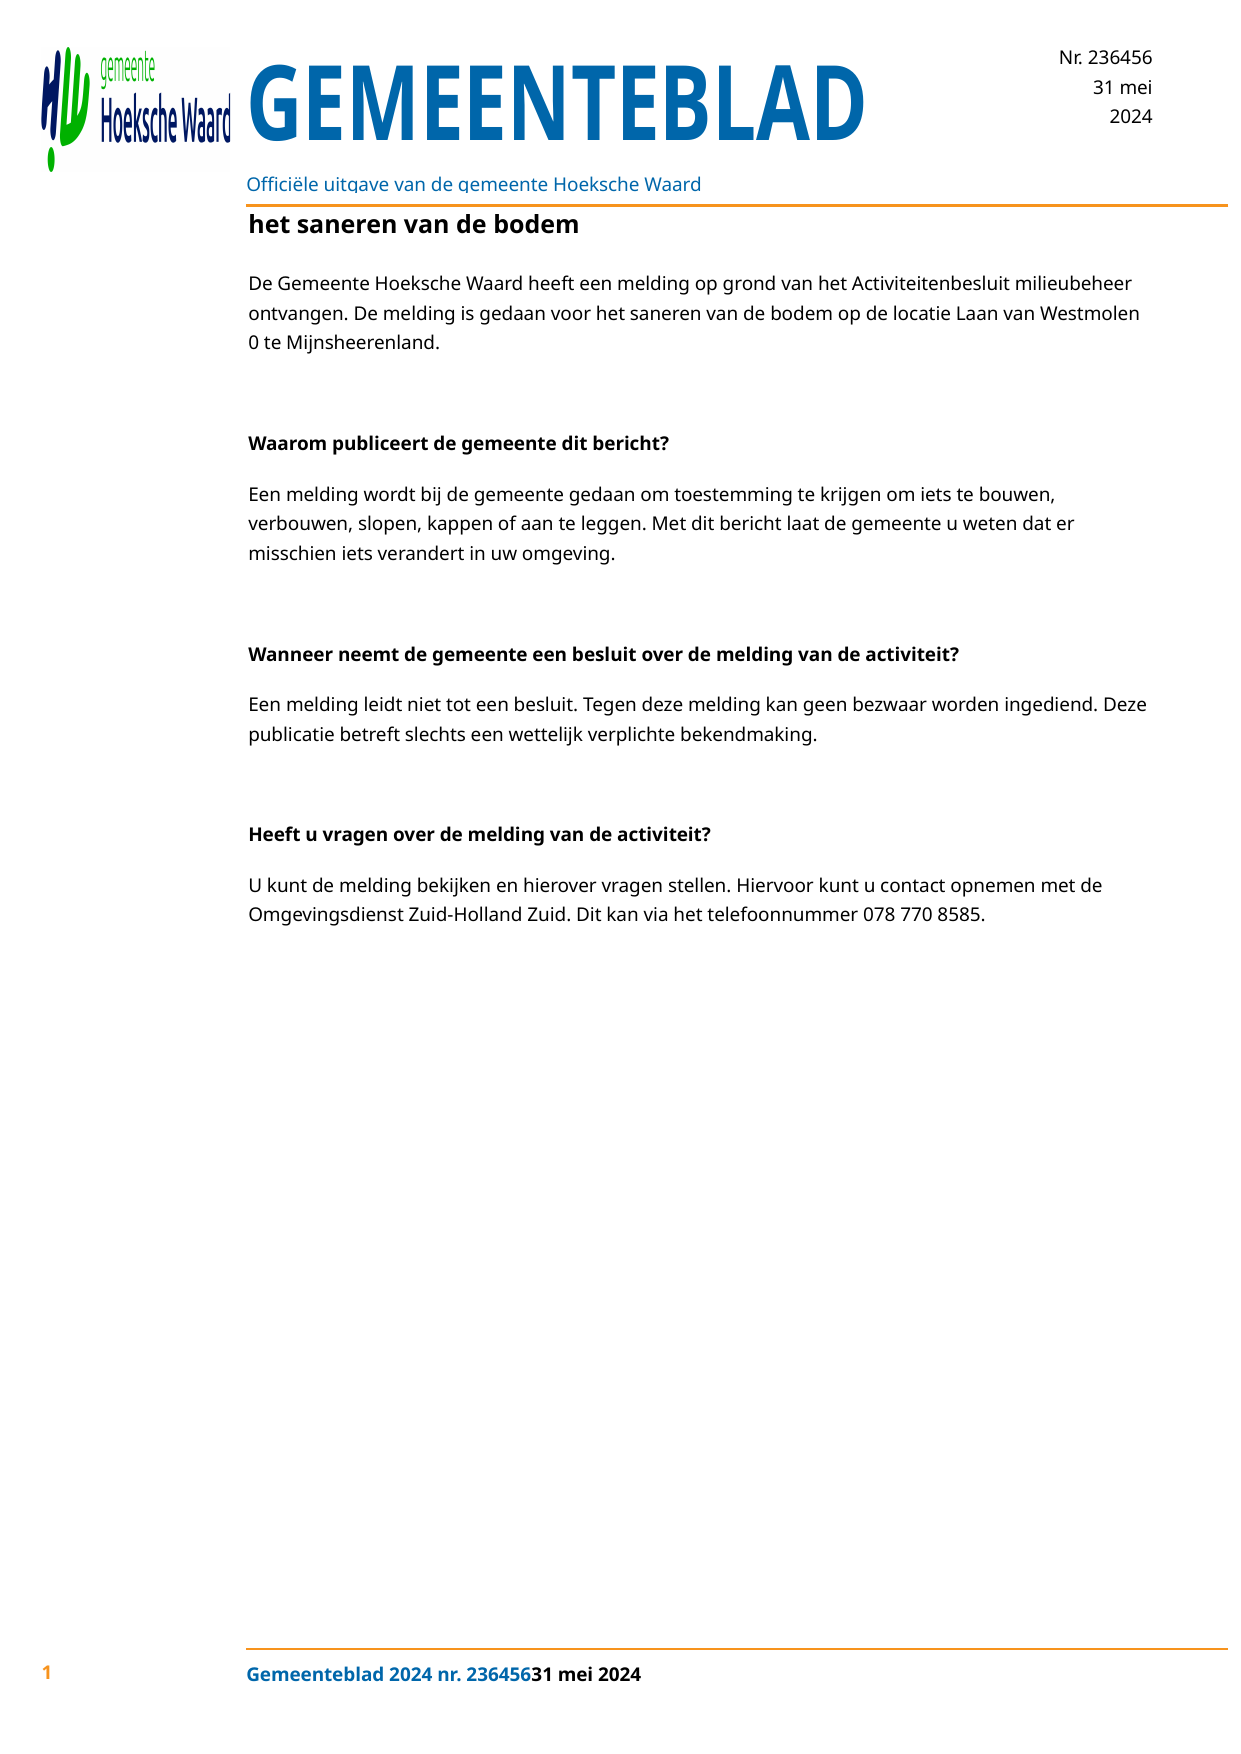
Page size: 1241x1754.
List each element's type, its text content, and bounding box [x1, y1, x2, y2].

text Een melding wordt bij de gemeente gedaan om toestemming te krijgen om iets te bouwen, verbouwen, slopen, kappen of aan te leggen. Met dit bericht laat de gemeente u weten dat er misschien iets verandert in uw omgeving. [248, 481, 1152, 566]
text De Gemeente Hoeksche Waard heeft een melding op grond van het Activiteitenbesluit milieubeheer ontvangen. De melding is gedaan voor het saneren van de bodem op de locatie Laan van Westmolen 0 te Mijnsheerenland. [248, 270, 1152, 355]
text Wanneer neemt de gemeente een besluit over de melding van de activiteit? [248, 641, 1152, 666]
picture [41, 47, 231, 172]
text Een melding leidt niet tot een besluit. Tegen deze melding kan geen bezwaar worden ingediend. Deze publicatie betreft slechts een wettelijk verplichte bekendmaking. [248, 691, 1152, 746]
text Waarom publiceert de gemeente dit bericht? [248, 430, 1152, 456]
text Heeft u vragen over de melding van de activiteit? [248, 822, 1152, 847]
text het saneren van de bodem [248, 207, 1152, 241]
text U kunt de melding bekijken en hierover vragen stellen. Hiervoor kunt u contact opnemen met de Omgevingsdienst Zuid-Holland Zuid. Dit kan via het telefoonnummer 078 770 8585. [248, 872, 1152, 927]
